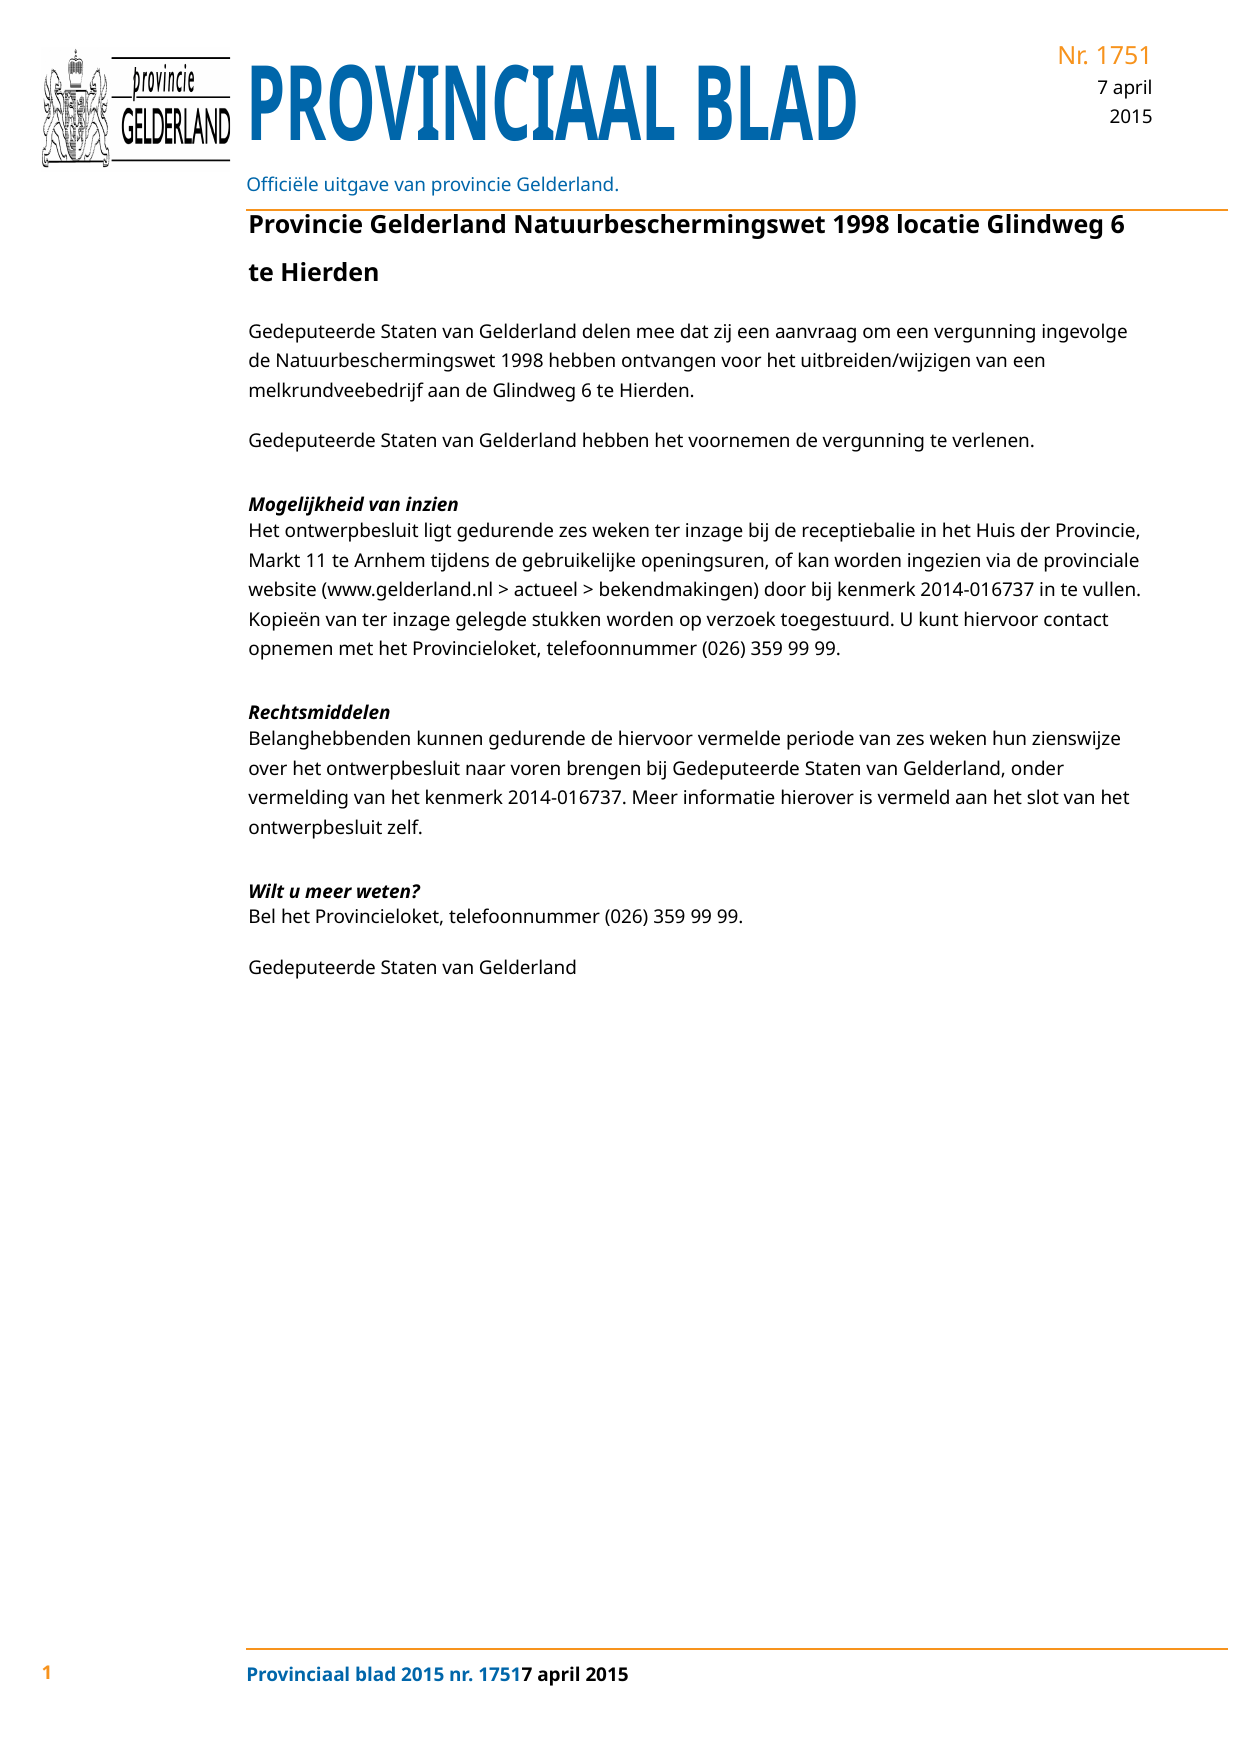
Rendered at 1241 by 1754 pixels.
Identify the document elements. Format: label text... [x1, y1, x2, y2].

picture [41, 47, 231, 172]
text Bel het Provincieloket, telefoonnummer (026) 359 99 99. [248, 904, 1152, 929]
text Rechtsmiddelen [248, 699, 1152, 725]
text Gedeputeerde Staten van Gelderland [248, 954, 1152, 980]
text Gedeputeerde Staten van Gelderland delen mee dat zij een aanvraag om een vergunning ingevolge de Natuurbeschermingswet 1998 hebben ontvangen voor het uitbreiden/wijzigen van een melkrundveebedrijf aan de Glindweg 6 te Hierden. [248, 318, 1152, 403]
text Wilt u meer weten? [248, 878, 1152, 904]
text Provincie Gelderland Natuurbeschermingswet 1998 locatie Glindweg 6 te Hierden [248, 211, 1152, 288]
text Mogelijkheid van inzien [248, 491, 1152, 517]
text Belanghebbenden kunnen gedurende de hiervoor vermelde periode van zes weken hun zienswijze over het ontwerpbesluit naar voren brengen bij Gedeputeerde Staten van Gelderland, onder vermelding van het kenmerk 2014-016737. Meer informatie hierover is vermeld aan het slot van het ontwerpbesluit zelf. [248, 725, 1152, 840]
text Gedeputeerde Staten van Gelderland hebben het voornemen de vergunning te verlenen. [248, 427, 1152, 453]
text Het ontwerpbesluit ligt gedurende zes weken ter inzage bij de receptiebalie in het Huis der Provincie, Markt 11 te Arnhem tijdens de gebruikelijke openingsuren, of kan worden ingezien via de provinciale website (www.gelderland.nl > actueel > bekendmakingen) door bij kenmerk 2014-016737 in te vullen. Kopieën van ter inzage gelegde stukken worden op verzoek toegestuurd. U kunt hiervoor contact opnemen met het Provincieloket, telefoonnummer (026) 359 99 99. [248, 517, 1152, 661]
